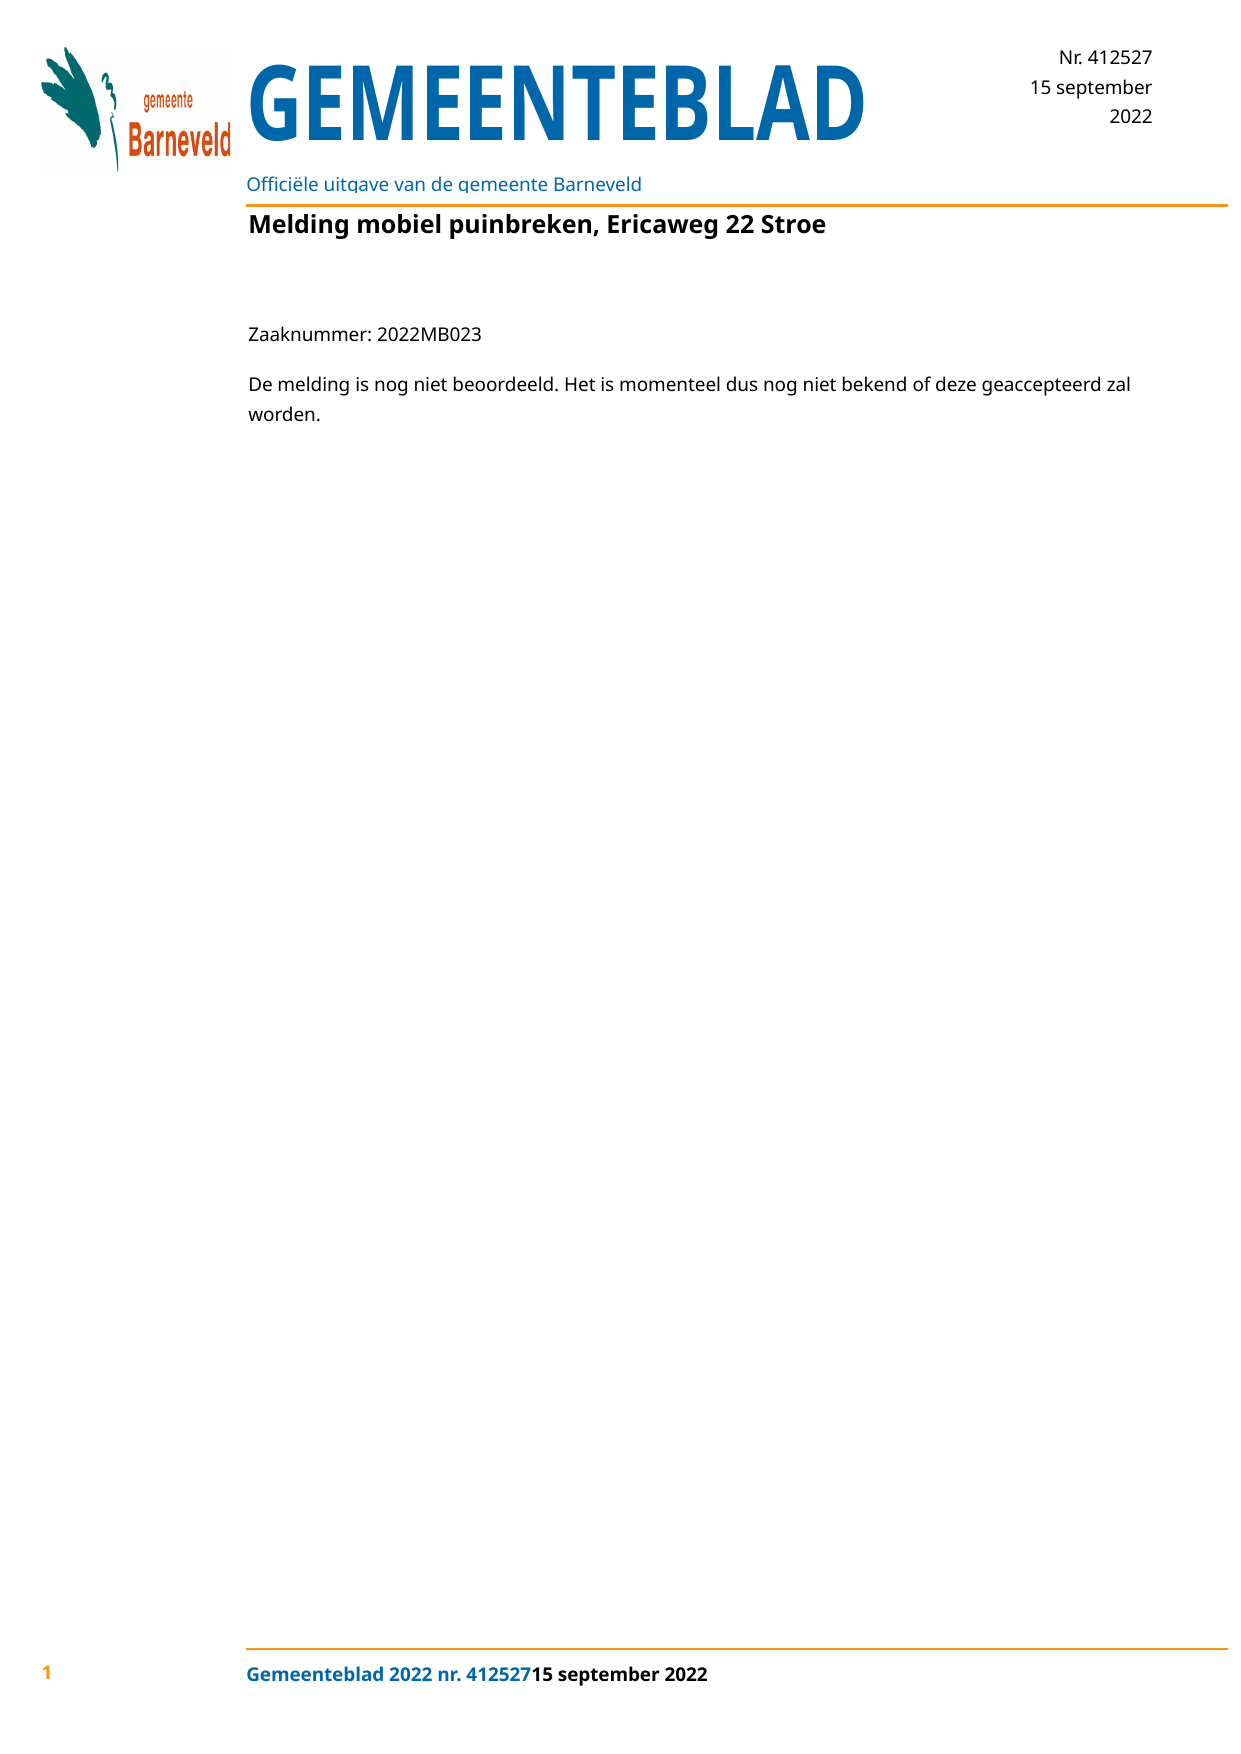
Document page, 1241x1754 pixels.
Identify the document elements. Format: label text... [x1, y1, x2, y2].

text Zaaknummer: 2022MB023 [248, 321, 1152, 346]
text De melding is nog niet beoordeeld. Het is momenteel dus nog niet bekend of deze geaccepteerd zal worden. [248, 371, 1152, 426]
text Melding mobiel puinbreken, Ericaweg 22 Stroe [248, 207, 1152, 241]
picture [41, 47, 231, 172]
